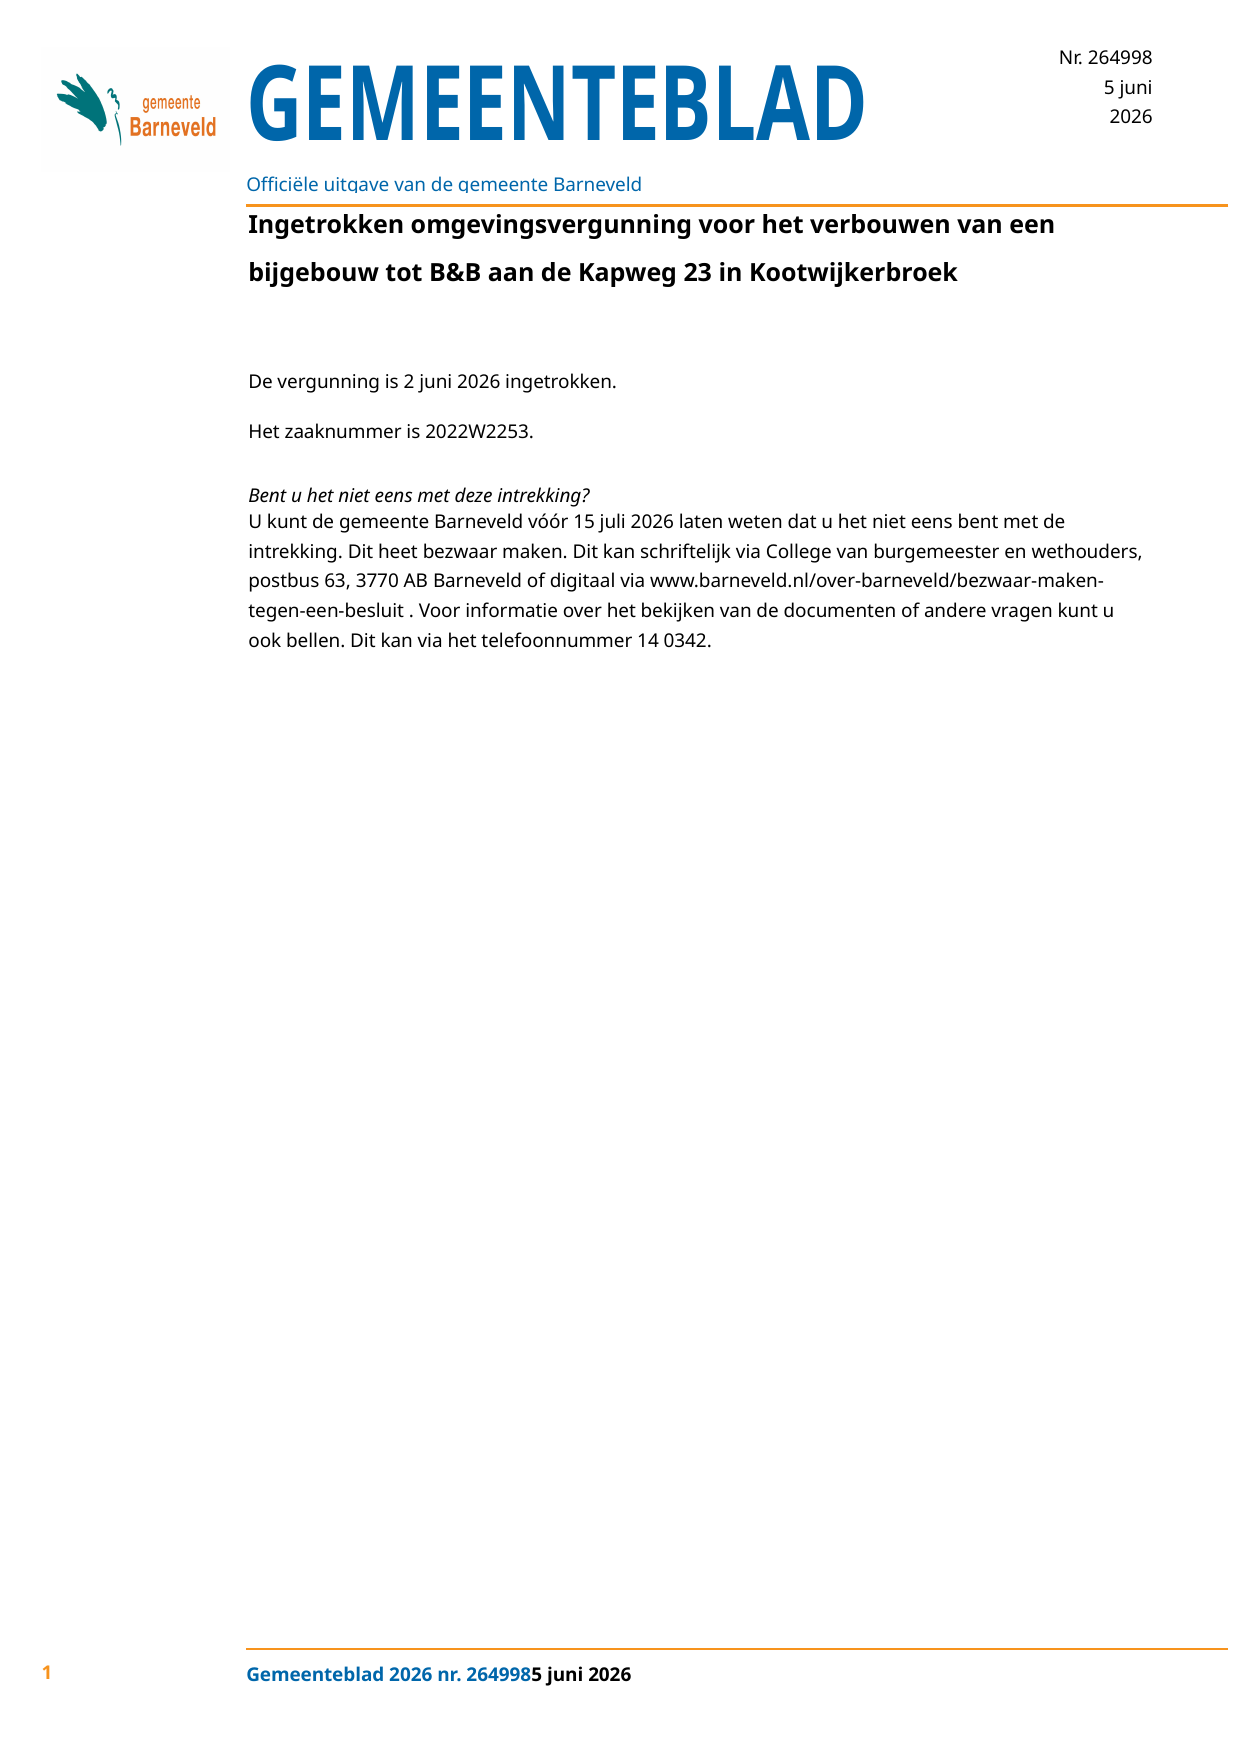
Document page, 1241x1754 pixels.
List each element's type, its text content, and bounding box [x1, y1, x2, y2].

text U kunt de gemeente Barneveld vóór 15 juli 2026 laten weten dat u het niet eens bent met de intrekking. Dit heet bezwaar maken. Dit kan schriftelijk via College van burgemeester en wethouders, postbus 63, 3770 AB Barneveld of digitaal via www.barneveld.nl/over-barneveld/bezwaar-maken-tegen-een-besluit . Voor informatie over het bekijken van de documenten of andere vragen kunt u ook bellen. Dit kan via het telefoonnummer 14 0342. [248, 508, 1152, 652]
text Het zaaknummer is 2022W2253. [248, 419, 1152, 444]
text Bent u het niet eens met deze intrekking? [248, 483, 1152, 508]
text Ingetrokken omgevingsvergunning voor het verbouwen van een bijgebouw tot B&B aan de Kapweg 23 in Kootwijkerbroek [248, 207, 1152, 288]
picture [41, 47, 231, 172]
text De vergunning is 2 juni 2026 ingetrokken. [248, 368, 1152, 394]
